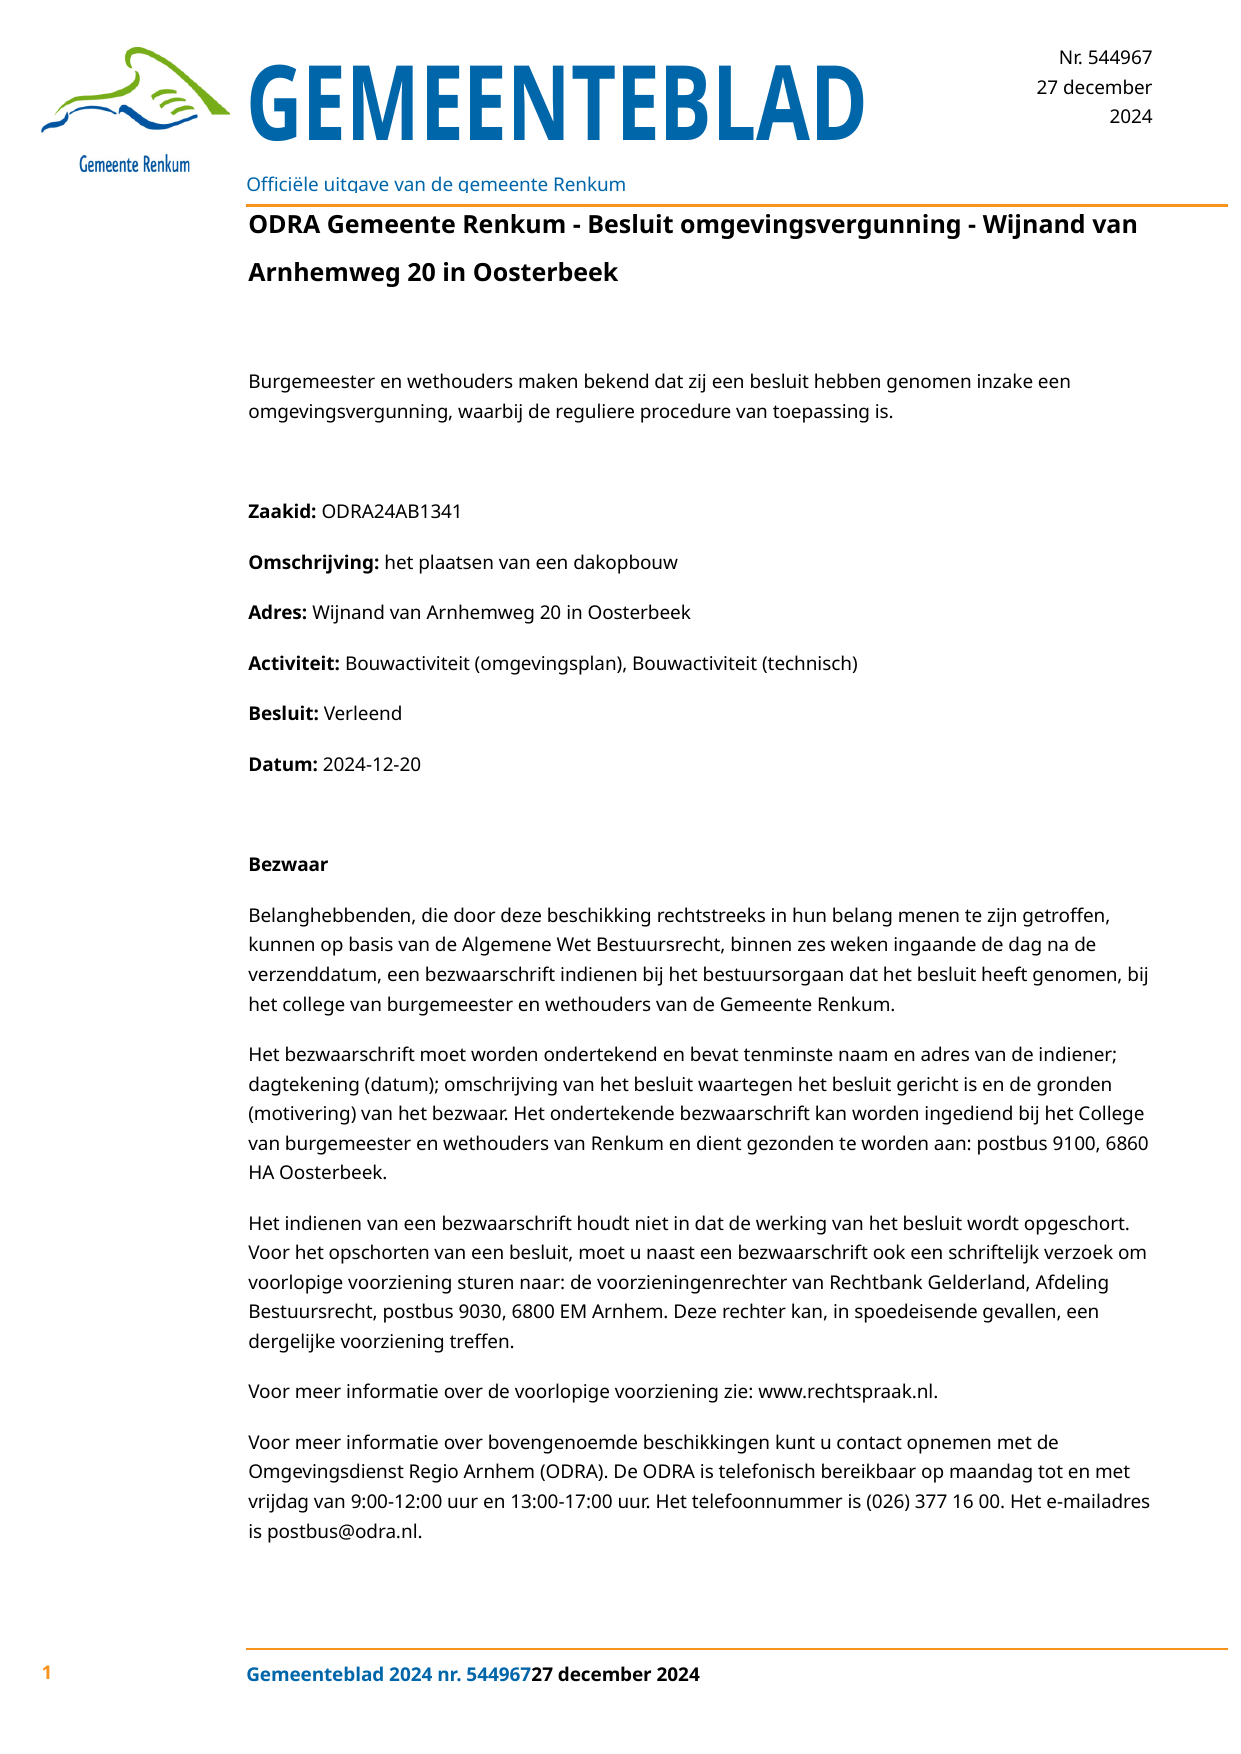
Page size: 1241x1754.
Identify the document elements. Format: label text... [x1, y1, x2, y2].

text ODRA Gemeente Renkum - Besluit omgevingsvergunning - Wijnand van Arnhemweg 20 in Oosterbeek [248, 207, 1152, 288]
text Burgemeester en wethouders maken bekend dat zij een besluit hebben genomen inzake een omgevingsvergunning, waarbij de reguliere procedure van toepassing is. [248, 368, 1152, 424]
text Bezwaar [248, 852, 1152, 877]
picture [41, 47, 231, 172]
text Voor meer informatie over de voorlopige voorziening zie: www.rechtspraak.nl. [248, 1379, 1152, 1404]
text Het indienen van een bezwaarschrift houdt niet in dat de werking van het besluit wordt opgeschort. Voor het opschorten van een besluit, moet u naast een bezwaarschrift ook een schriftelijk verzoek om voorlopige voorziening sturen naar: de voorzieningenrechter van Rechtbank Gelderland, Afdeling Bestuursrecht, postbus 9030, 6800 EM Arnhem. Deze rechter kan, in spoedeisende gevallen, een dergelijke voorziening treffen. [248, 1210, 1152, 1354]
text Adres: Wijnand van Arnhemweg 20 in Oosterbeek [248, 599, 1152, 625]
text Het bezwaarschrift moet worden ondertekend en bevat tenminste naam en adres van de indiener; dagtekening (datum); omschrijving van het besluit waartegen het besluit gericht is en de gronden (motivering) van het bezwaar. Het ondertekende bezwaarschrift kan worden ingediend bij het College van burgemeester en wethouders van Renkum en dient gezonden te worden aan: postbus 9100, 6860 HA Oosterbeek. [248, 1041, 1152, 1185]
text Besluit: Verleend [248, 700, 1152, 726]
text Datum: 2024-12-20 [248, 751, 1152, 777]
text Belanghebbenden, die door deze beschikking rechtstreeks in hun belang menen te zijn getroffen, kunnen op basis van de Algemene Wet Bestuursrecht, binnen zes weken ingaande de dag na de verzenddatum, een bezwaarschrift indienen bij het bestuursorgaan dat het besluit heeft genomen, bij het college van burgemeester en wethouders van de Gemeente Renkum. [248, 902, 1152, 1017]
text Zaakid: ODRA24AB1341 [248, 499, 1152, 524]
text Voor meer informatie over bovengenoemde beschikkingen kunt u contact opnemen met de Omgevingsdienst Regio Arnhem (ODRA). De ODRA is telefonisch bereikbaar op maandag tot en met vrijdag van 9:00-12:00 uur en 13:00-17:00 uur. Het telefoonnummer is (026) 377 16 00. Het e-mailadres is postbus@odra.nl. [248, 1429, 1152, 1544]
text Omschrijving: het plaatsen van een dakopbouw [248, 549, 1152, 575]
text Activiteit: Bouwactiviteit (omgevingsplan), Bouwactiviteit (technisch) [248, 650, 1152, 676]
